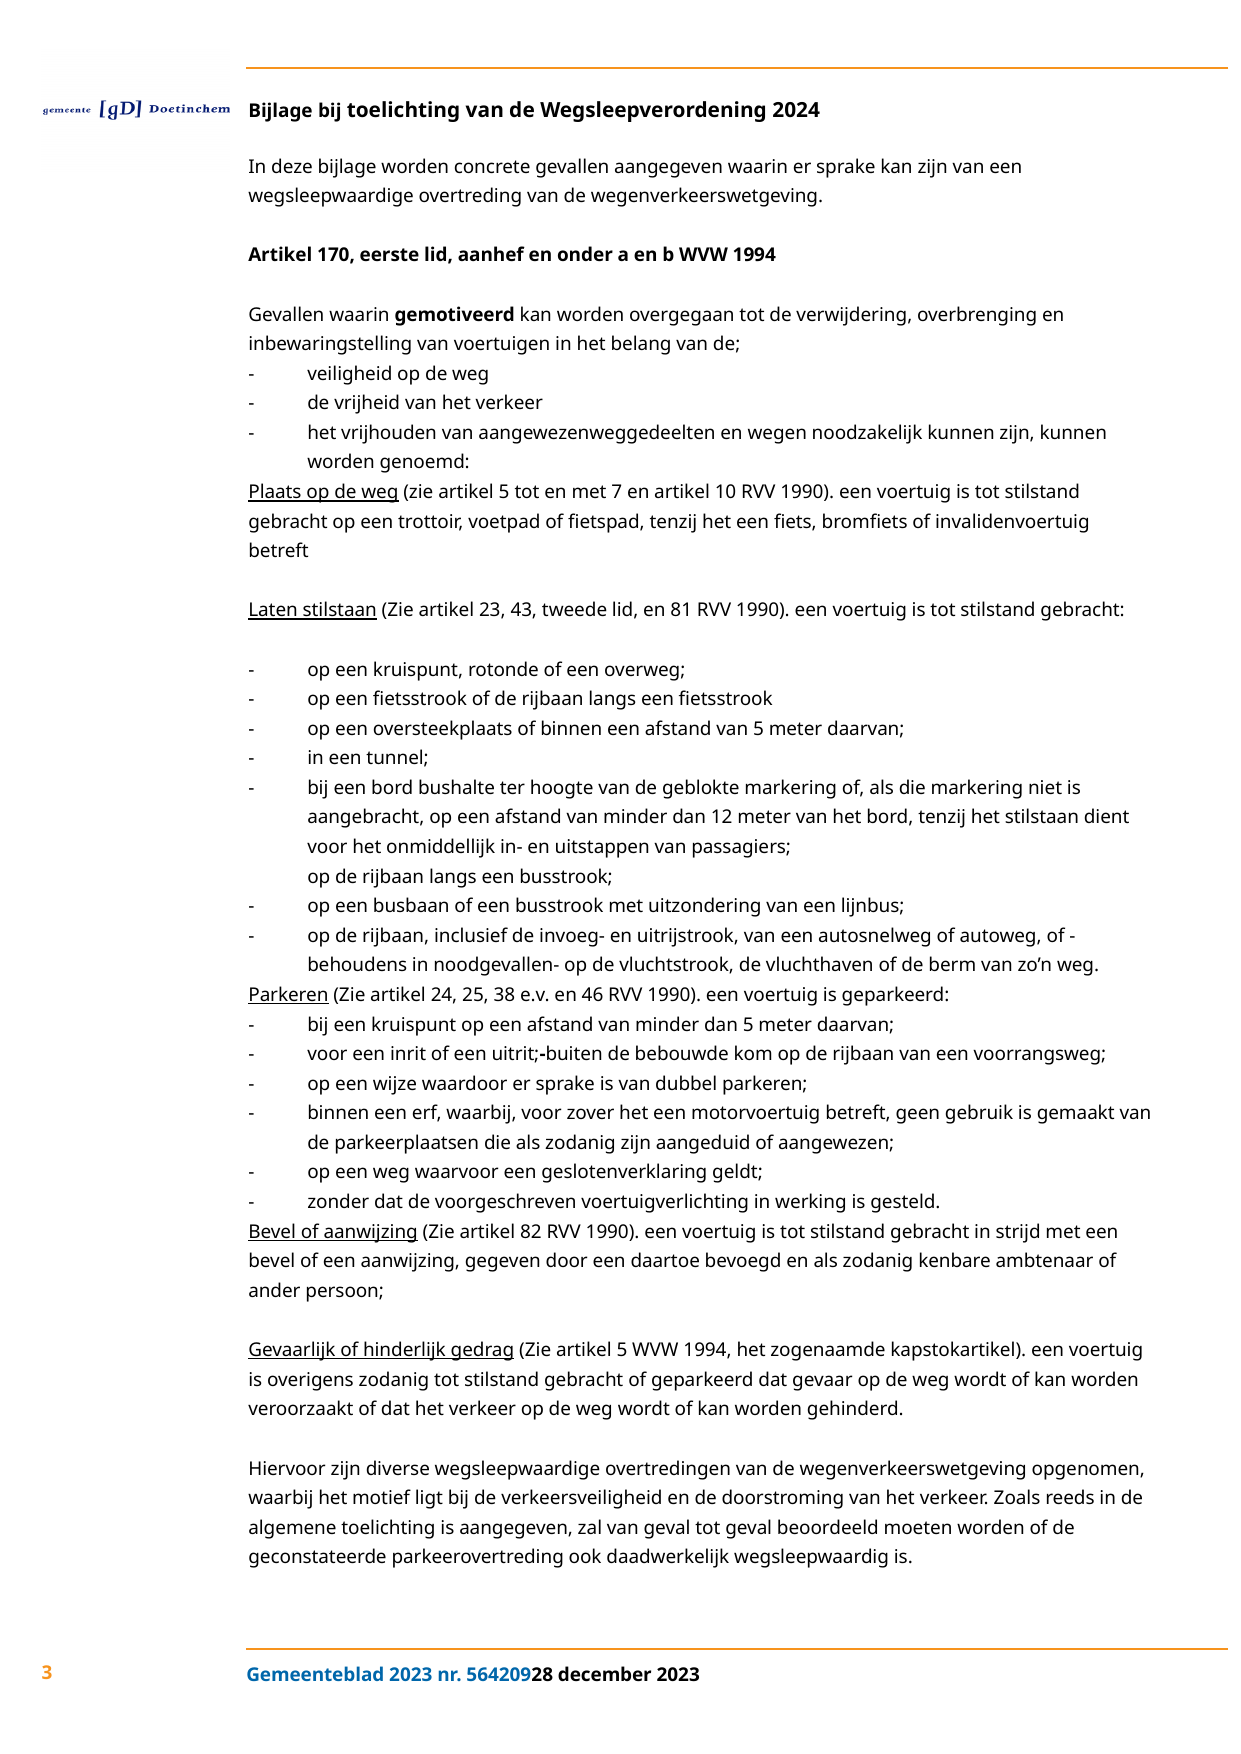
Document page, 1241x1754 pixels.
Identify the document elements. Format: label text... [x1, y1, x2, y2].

table_header Hiervoor zijn diverse wegsleepwaardige overtredingen van de wegenverkeerswetgeving opgenomen, waarbij het motief ligt bij de verkeersveiligheid en de doorstroming van het verkeer. Zoals reeds in de algemene toelichting is aangegeven, zal van geval tot geval beoordeeld moeten worden of de geconstateerde parkeerovertreding ook daadwerkelijk wegsleepwaardig is. [248, 1455, 1152, 1569]
list op een oversteekplaats of binnen een afstand van 5 meter daarvan; [248, 715, 1152, 741]
text Artikel 170, eerste lid, aanhef en onder a en b WVW 1994 [248, 242, 1152, 267]
list op een weg waarvoor een geslotenverklaring geldt; [248, 1159, 1152, 1184]
text Bevel of aanwijzing (Zie artikel 82 RVV 1990). een voertuig is tot stilstand gebracht in strijd met een bevel of een aanwijzing, gegeven door een daartoe bevoegd en als zodanig kenbare ambtenaar of ander persoon; [248, 1218, 1152, 1303]
text Gevallen waarin gemotiveerd kan worden overgegaan tot de verwijdering, overbrenging en inbewaringstelling van voertuigen in het belang van de; [248, 301, 1152, 356]
list in een tunnel; [248, 744, 1152, 770]
list veiligheid op de weg [248, 360, 1152, 386]
list het vrijhouden van aangewezenweggedeelten en wegen noodzakelijk kunnen zijn, kunnen worden genoemd: [248, 419, 1152, 474]
text Parkeren (Zie artikel 24, 25, 38 e.v. en 46 RVV 1990). een voertuig is geparkeerd: [248, 981, 1152, 1007]
list op een kruispunt, rotonde of een overweg; [248, 656, 1152, 682]
text Plaats op de weg (zie artikel 5 tot en met 7 en artikel 10 RVV 1990). een voertuig is tot stilstand gebracht op een trottoir, voetpad of fietspad, tenzij het een fiets, bromfiets of invalidenvoertuig betreft [248, 478, 1152, 563]
list op een busbaan of een busstrook met uitzondering van een lijnbus; [248, 892, 1152, 918]
text Bijlage bij toelichting van de Wegsleepverordening 2024 [248, 95, 1152, 123]
text Gevaarlijk of hinderlijk gedrag (Zie artikel 5 WVW 1994, het zogenaamde kapstokartikel). een voertuig is overigens zodanig tot stilstand gebracht of geparkeerd dat gevaar op de weg wordt of kan worden veroorzaakt of dat het verkeer op de weg wordt of kan worden gehinderd. [248, 1336, 1152, 1421]
list op een wijze waardoor er sprake is van dubbel parkeren; [248, 1070, 1152, 1096]
list op een fietsstrook of de rijbaan langs een fietsstrook [248, 685, 1152, 711]
text In deze bijlage worden concrete gevallen aangegeven waarin er sprake kan zijn van een wegsleepwaardige overtreding van de wegenverkeerswetgeving. [248, 153, 1152, 208]
list binnen een erf, waarbij, voor zover het een motorvoertuig betreft, geen gebruik is gemaakt van de parkeerplaatsen die als zodanig zijn aangeduid of aangewezen; [248, 1099, 1152, 1155]
list op de rijbaan, inclusief de invoeg- en uitrijstrook, van een autosnelweg of autoweg, of - behoudens in noodgevallen- op de vluchtstrook, de vluchthaven of de berm van zo’n weg. [248, 922, 1152, 977]
list bij een bord bushalte ter hoogte van de geblokte markering of, als die markering niet is aangebracht, op een afstand van minder dan 12 meter van het bord, tenzij het stilstaan dient voor het onmiddellijk in- en uitstappen van passagiers; [248, 774, 1152, 859]
list bij een kruispunt op een afstand van minder dan 5 meter daarvan; [248, 1011, 1152, 1037]
list de vrijheid van het verkeer [248, 389, 1152, 415]
list voor een inrit of een uitrit;-buiten de bebouwde kom op de rijbaan van een voorrangsweg; [248, 1040, 1152, 1066]
picture [41, 47, 231, 172]
text Laten stilstaan (Zie artikel 23, 43, tweede lid, en 81 RVV 1990). een voertuig is tot stilstand gebracht: [248, 597, 1152, 622]
list op de rijbaan langs een busstrook; [248, 863, 1152, 889]
list zonder dat de voorgeschreven voertuigverlichting in werking is gesteld. [248, 1188, 1152, 1214]
